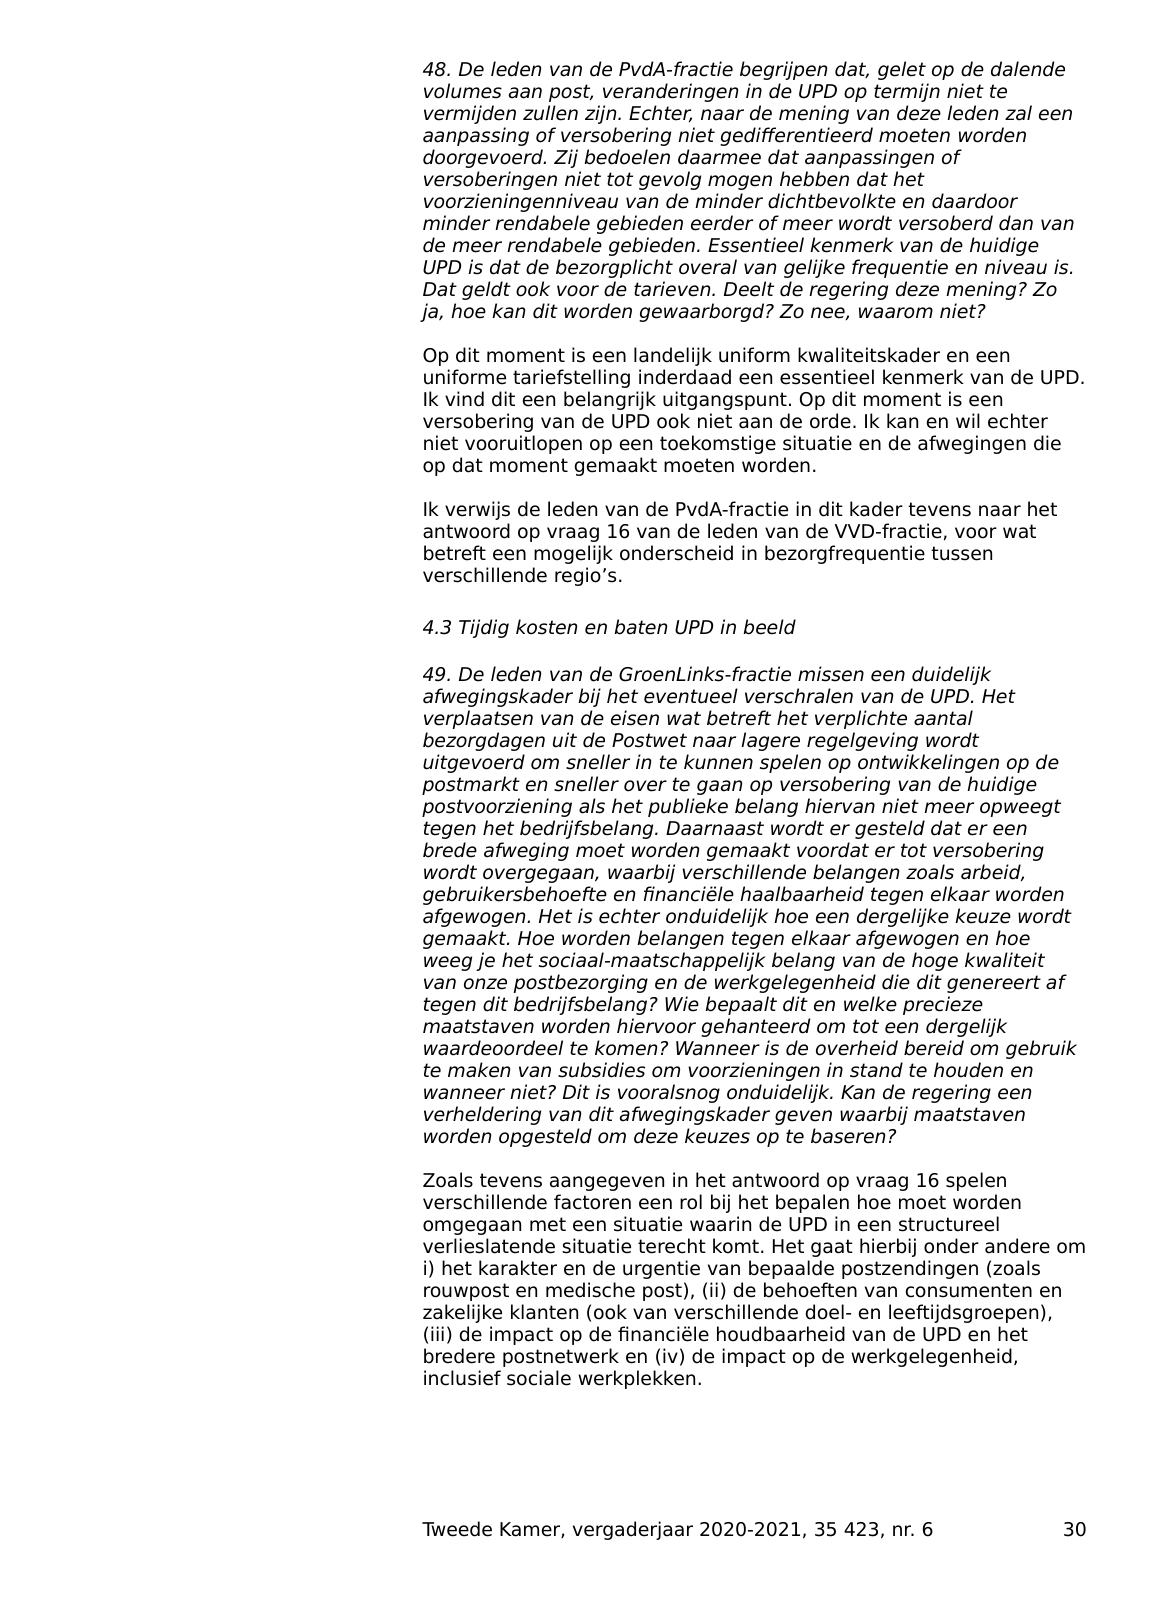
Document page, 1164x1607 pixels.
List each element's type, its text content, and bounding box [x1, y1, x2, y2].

text 49. De leden van de GroenLinks-fractie missen een duidelijk afwegingskader bij het eventueel verschralen van de UPD. Het verplaatsen van de eisen wat betreft het verplichte aantal bezorgdagen uit de Postwet naar lagere regelgeving wordt uitgevoerd om sneller in te kunnen spelen op ontwikkelingen op de postmarkt en sneller over te gaan op versobering van de huidige postvoorziening als het publieke belang hiervan niet meer opweegt tegen het bedrijfsbelang. Daarnaast wordt er gesteld dat er een brede afweging moet worden gemaakt voordat er tot versobering wordt overgegaan, waarbij verschillende belangen zoals arbeid, gebruikersbehoefte en financiële haalbaarheid tegen elkaar worden afgewogen. Het is echter onduidelijk hoe een dergelijke keuze wordt gemaakt. Hoe worden belangen tegen elkaar afgewogen en hoe weeg je het sociaal-maatschappelijk belang van de hoge kwaliteit van onze postbezorging en de werkgelegenheid die dit genereert af tegen dit bedrijfsbelang? Wie bepaalt dit en welke precieze maatstaven worden hiervoor gehanteerd om tot een dergelijk waardeoordeel te komen? Wanneer is de overheid bereid om gebruik te maken van subsidies om voorzieningen in stand te houden en wanneer niet? Dit is vooralsnog onduidelijk. Kan de regering een verheldering van dit afwegingskader geven waarbij maatstaven worden opgesteld om deze keuzes op te baseren? [422, 664, 1087, 1147]
text Ik verwijs de leden van de PvdA-fractie in dit kader tevens naar het antwoord op vraag 16 van de leden van de VVD-fractie, voor wat betreft een mogelijk onderscheid in bezorgfrequentie tussen verschillende regio’s. [422, 499, 1087, 587]
text Op dit moment is een landelijk uniform kwaliteitskader en een uniforme tariefstelling inderdaad een essentieel kenmerk van de UPD. Ik vind dit een belangrijk uitgangspunt. Op dit moment is een versobering van de UPD ook niet aan de orde. Ik kan en wil echter niet vooruitlopen op een toekomstige situatie en de afwegingen die op dat moment gemaakt moeten worden. [422, 345, 1087, 477]
subtitle 4.3 Tijdig kosten en baten UPD in beeld [422, 617, 1087, 639]
text Zoals tevens aangegeven in het antwoord op vraag 16 spelen verschillende factoren een rol bij het bepalen hoe moet worden omgegaan met een situatie waarin de UPD in een structureel verlieslatende situatie terecht komt. Het gaat hierbij onder andere om i) het karakter en de urgentie van bepaalde postzendingen (zoals rouwpost en medische post), (ii) de behoeften van consumenten en zakelijke klanten (ook van verschillende doel- en leeftijdsgroepen), (iii) de impact op de financiële houdbaarheid van de UPD en het bredere postnetwerk en (iv) de impact op de werkgelegenheid, inclusief sociale werkplekken. [422, 1170, 1087, 1389]
text 48. De leden van de PvdA-fractie begrijpen dat, gelet op de dalende volumes aan post, veranderingen in de UPD op termijn niet te vermijden zullen zijn. Echter, naar de mening van deze leden zal een aanpassing of versobering niet gedifferentieerd moeten worden doorgevoerd. Zij bedoelen daarmee dat aanpassingen of versoberingen niet tot gevolg mogen hebben dat het voorzieningenniveau van de minder dichtbevolkte en daardoor minder rendabele gebieden eerder of meer wordt versoberd dan van de meer rendabele gebieden. Essentieel kenmerk van de huidige UPD is dat de bezorgplicht overal van gelijke frequentie en niveau is. Dat geldt ook voor de tarieven. Deelt de regering deze mening? Zo ja, hoe kan dit worden gewaarborgd? Zo nee, waarom niet? [422, 59, 1087, 323]
